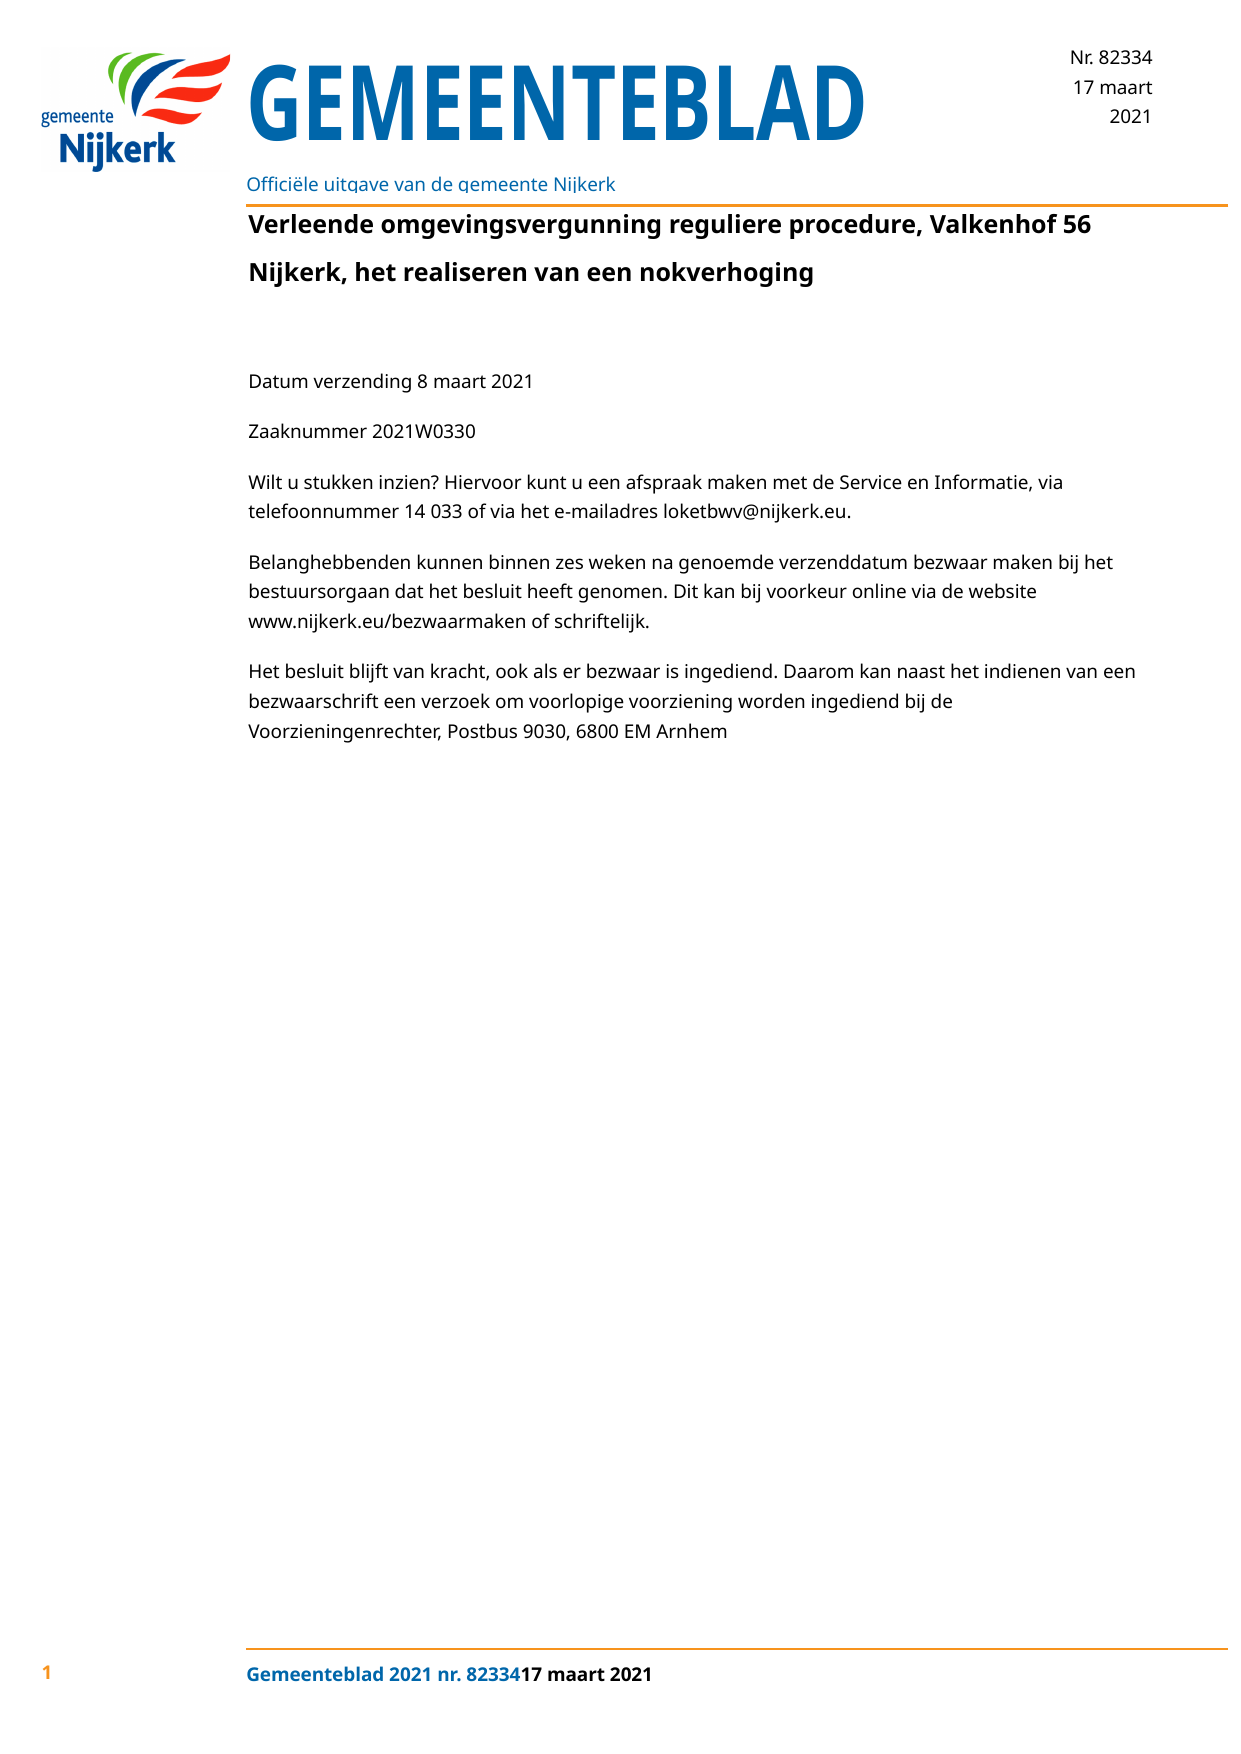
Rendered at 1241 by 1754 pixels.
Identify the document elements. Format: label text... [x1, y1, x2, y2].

text Zaaknummer 2021W0330 [248, 419, 1152, 444]
text Wilt u stukken inzien? Hiervoor kunt u een afspraak maken met de Service en Informatie, via telefoonnummer 14 033 of via het e-mailadres loketbwv@nijkerk.eu. [248, 469, 1152, 524]
text Verleende omgevingsvergunning reguliere procedure, Valkenhof 56 Nijkerk, het realiseren van een nokverhoging [248, 207, 1152, 288]
text Datum verzending 8 maart 2021 [248, 368, 1152, 394]
picture [41, 47, 231, 172]
text Het besluit blijft van kracht, ook als er bezwaar is ingediend. Daarom kan naast het indienen van een bezwaarschrift een verzoek om voorlopige voorziening worden ingediend bij de Voorzieningenrechter, Postbus 9030, 6800 EM Arnhem [248, 659, 1152, 744]
text Belanghebbenden kunnen binnen zes weken na genoemde verzenddatum bezwaar maken bij het bestuursorgaan dat het besluit heeft genomen. Dit kan bij voorkeur online via de website www.nijkerk.eu/bezwaarmaken of schriftelijk. [248, 549, 1152, 634]
